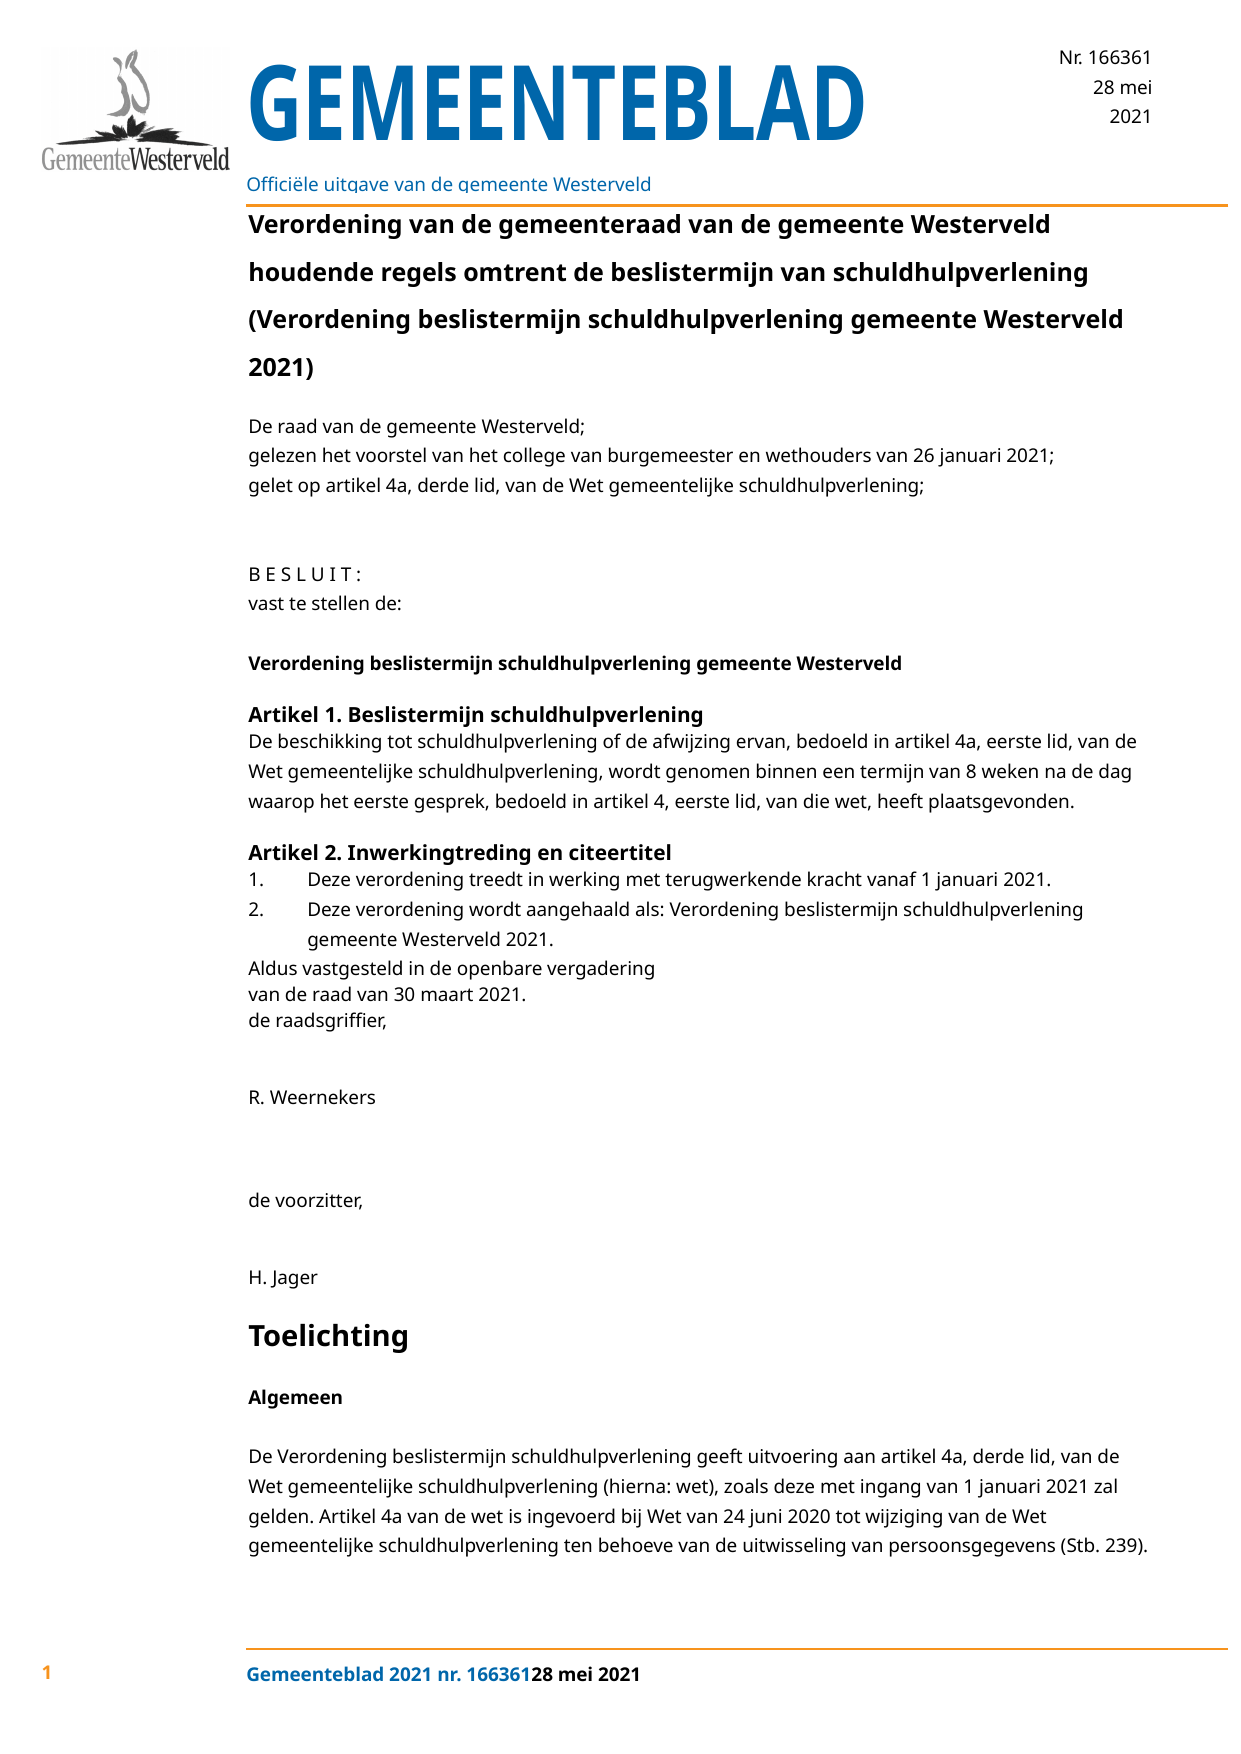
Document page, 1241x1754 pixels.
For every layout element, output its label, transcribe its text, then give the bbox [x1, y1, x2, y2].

text B E S L U I T : [248, 561, 1152, 587]
text De beschikking tot schuldhulpverlening of de afwijzing ervan, bedoeld in artikel 4a, eerste lid, van de Wet gemeentelijke schuldhulpverlening, wordt genomen binnen een termijn van 8 weken na de dag waarop het eerste gesprek, bedoeld in artikel 4, eerste lid, van die wet, heeft plaatsgevonden. [248, 729, 1152, 813]
text Artikel 2. Inwerkingtreding en citeertitel [248, 838, 1152, 867]
text De Verordening beslistermijn schuldhulpverlening geeft uitvoering aan artikel 4a, derde lid, van de Wet gemeentelijke schuldhulpverlening (hierna: wet), zoals deze met ingang van 1 januari 2021 zal gelden. Artikel 4a van de wet is ingevoerd bij Wet van 24 juni 2020 tot wijziging van de Wet gemeentelijke schuldhulpverlening ten behoeve van de uitwisseling van persoonsgegevens (Stb. 239). [248, 1444, 1152, 1558]
text van de raad van 30 maart 2021. [248, 981, 1152, 1007]
text Artikel 1. Beslistermijn schuldhulpverlening [248, 700, 1152, 729]
text gelet op artikel 4a, derde lid, van de Wet gemeentelijke schuldhulpverlening; [248, 472, 1152, 498]
picture [41, 47, 231, 172]
text de voorzitter, [248, 1187, 1152, 1213]
text Algemeen [248, 1384, 1152, 1410]
text Aldus vastgesteld in de openbare vergadering [248, 955, 1152, 981]
list Deze verordening wordt aangehaald als: Verordening beslistermijn schuldhulpverlening gemeente Westerveld 2021. [248, 896, 1152, 952]
text Verordening van de gemeenteraad van de gemeente Westerveld houdende regels omtrent de beslistermijn van schuldhulpverlening (Verordening beslistermijn schuldhulpverlening gemeente Westerveld 2021) [248, 207, 1152, 384]
text gelezen het voorstel van het college van burgemeester en wethouders van 26 januari 2021; [248, 443, 1152, 468]
list Deze verordening treedt in werking met terugwerkende kracht vanaf 1 januari 2021. [248, 867, 1152, 892]
text vast te stellen de: [248, 591, 1152, 616]
text H. Jager [248, 1264, 1152, 1290]
text Verordening beslistermijn schuldhulpverlening gemeente Westerveld [248, 650, 1152, 676]
text Toelichting [248, 1316, 1152, 1355]
text De raad van de gemeente Westerveld; [248, 413, 1152, 439]
text de raadsgriffier, [248, 1007, 1152, 1033]
text R. Weernekers [248, 1084, 1152, 1110]
